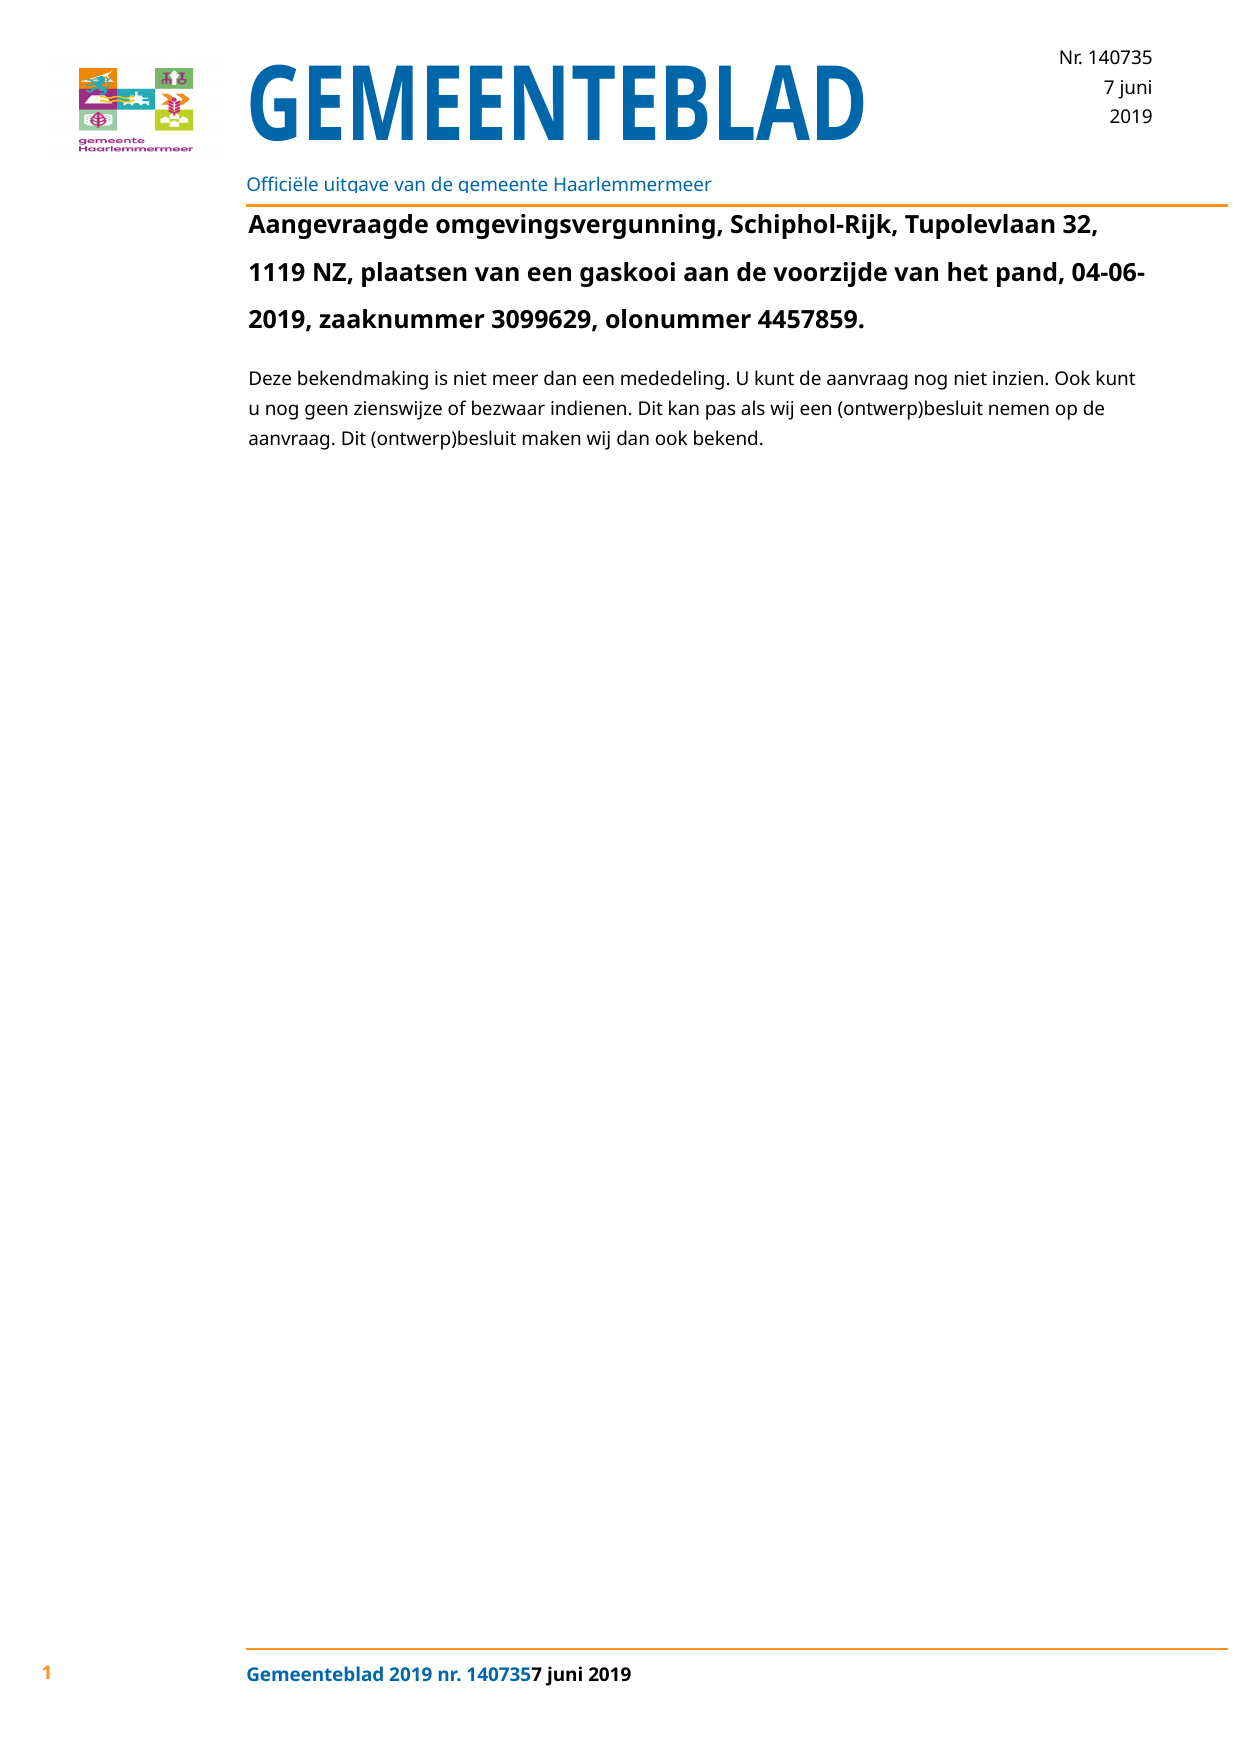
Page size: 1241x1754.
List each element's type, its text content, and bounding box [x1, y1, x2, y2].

text Deze bekendmaking is niet meer dan een mededeling. U kunt de aanvraag nog niet inzien. Ook kunt u nog geen zienswijze of bezwaar indienen. Dit kan pas als wij een (ontwerp)besluit nemen op de aanvraag. Dit (ontwerp)besluit maken wij dan ook bekend. [248, 366, 1152, 450]
text Aangevraagde omgevingsvergunning, Schiphol-Rijk, Tupolevlaan 32, 1119 NZ, plaatsen van een gaskooi aan de voorzijde van het pand, 04-06-2019, zaaknummer 3099629, olonummer 4457859. [248, 207, 1152, 336]
picture [41, 47, 231, 172]
